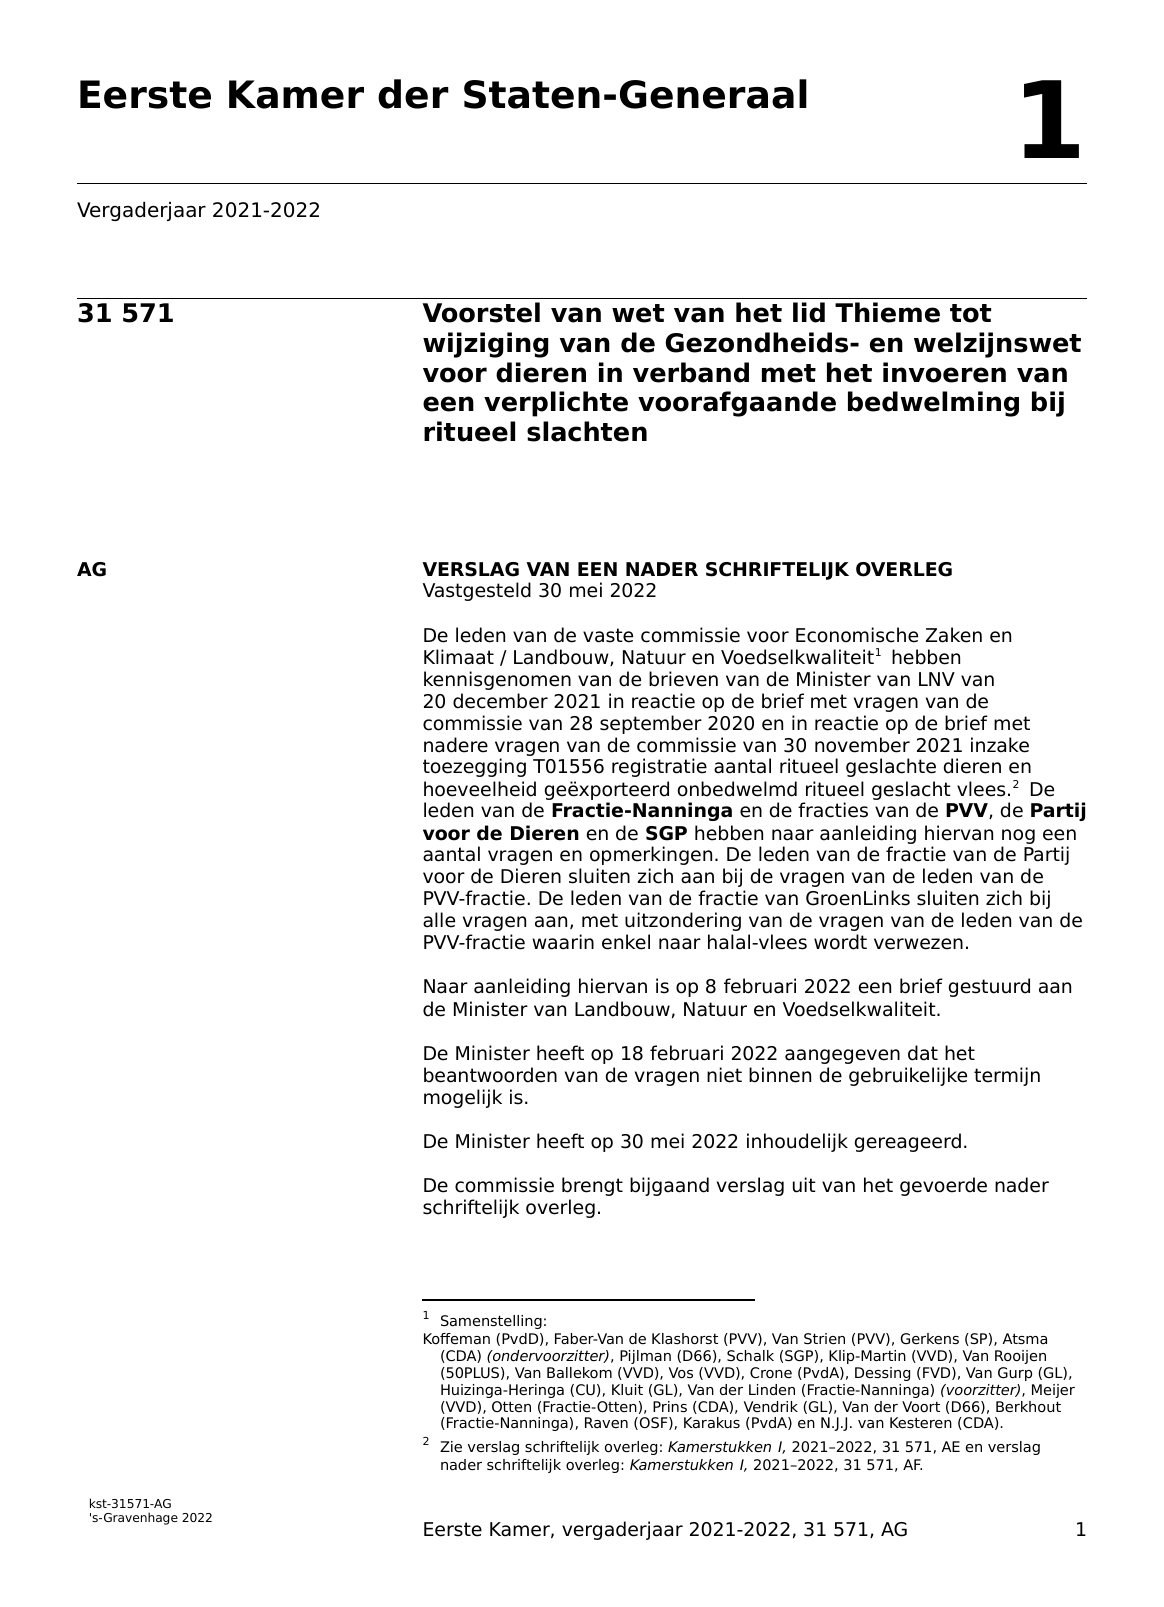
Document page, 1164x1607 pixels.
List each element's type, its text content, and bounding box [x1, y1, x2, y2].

text kst-31571-AG [88, 1497, 323, 1511]
text Vastgesteld 30 mei 2022 [422, 580, 1087, 602]
text De Minister heeft op 18 februari 2022 aangegeven dat het beantwoorden van de vragen niet binnen de gebruikelijke termijn mogelijk is. [422, 1043, 1087, 1108]
text Naar aanleiding hiervan is op 8 februari 2022 een brief gestuurd aan de Minister van Landbouw, Natuur en Voedselkwaliteit. [422, 976, 1087, 1020]
table_header 1 [886, 59, 1087, 183]
text De leden van de vaste commissie voor Economische Zaken en Klimaat / Landbouw, Natuur en Voedselkwaliteit hebben kennisgenomen van de brieven van de Minister van LNV van 20 december 2021 in reactie op de brief met vragen van de commissie van 28 september 2020 en in reactie op de brief met nadere vragen van de commissie van 30 november 2021 inzake toezegging T01556 registratie aantal ritueel geslachte dieren en hoeveelheid geëxporteerd onbedwelmd ritueel geslacht vlees. De leden van de Fractie-Nanninga en de fracties van de PVV, de Partij voor de Dieren en de SGP hebben naar aanleiding hiervan nog een aantal vragen en opmerkingen. De leden van de fractie van de Partij voor de Dieren sluiten zich aan bij de vragen van de leden van de PVV-fractie. De leden van de fractie van GroenLinks sluiten zich bij alle vragen aan, met uitzondering van de vragen van de leden van de PVV-fractie waarin enkel naar halal-vlees wordt verwezen. [422, 624, 1087, 954]
text De Minister heeft op 30 mei 2022 inhoudelijk gereageerd. [422, 1131, 1087, 1153]
subtitle 31 571 Voorstel van wet van het lid Thieme tot wijziging van de Gezondheids- en welzijnswet voor dieren in verband met het invoeren van een verplichte voorafgaande bedwelming bij ritueel slachten [77, 299, 1087, 447]
table_cell Vergaderjaar 2021-2022 [77, 184, 1087, 298]
text Samenstelling: [422, 1309, 1087, 1331]
subtitle AG VERSLAG VAN EEN NADER SCHRIFTELIJK OVERLEG [77, 558, 1087, 580]
text De commissie brengt bijgaand verslag uit van het gevoerde nader schriftelijk overleg. [422, 1175, 1087, 1219]
table_header Eerste Kamer der Staten-Generaal [77, 59, 886, 183]
text Zie verslag schriftelijk overleg: Kamerstukken I, 2021–2022, 31 571, AE en verslag nader schriftelijk overleg: Kamerstukken I, 2021–2022, 31 571, AF. [422, 1435, 1087, 1474]
text 's-Gravenhage 2022 [88, 1511, 323, 1525]
text Koffeman (PvdD), Faber-Van de Klashorst (PVV), Van Strien (PVV), Gerkens (SP), Atsma (CDA) (ondervoorzitter), Pijlman (D66), Schalk (SGP), Klip-Martin (VVD), Van Rooijen (50PLUS), Van Ballekom (VVD), Vos (VVD), Crone (PvdA), Dessing (FVD), Van Gurp (GL), Huizinga-Heringa (CU), Kluit (GL), Van der Linden (Fractie-Nanninga) (voorzitter), Meijer (VVD), Otten (Fractie-Otten), Prins (CDA), Vendrik (GL), Van der Voort (D66), Berkhout (Fractie-Nanninga), Raven (OSF), Karakus (PvdA) en N.J.J. van Kesteren (CDA). [422, 1331, 1087, 1432]
